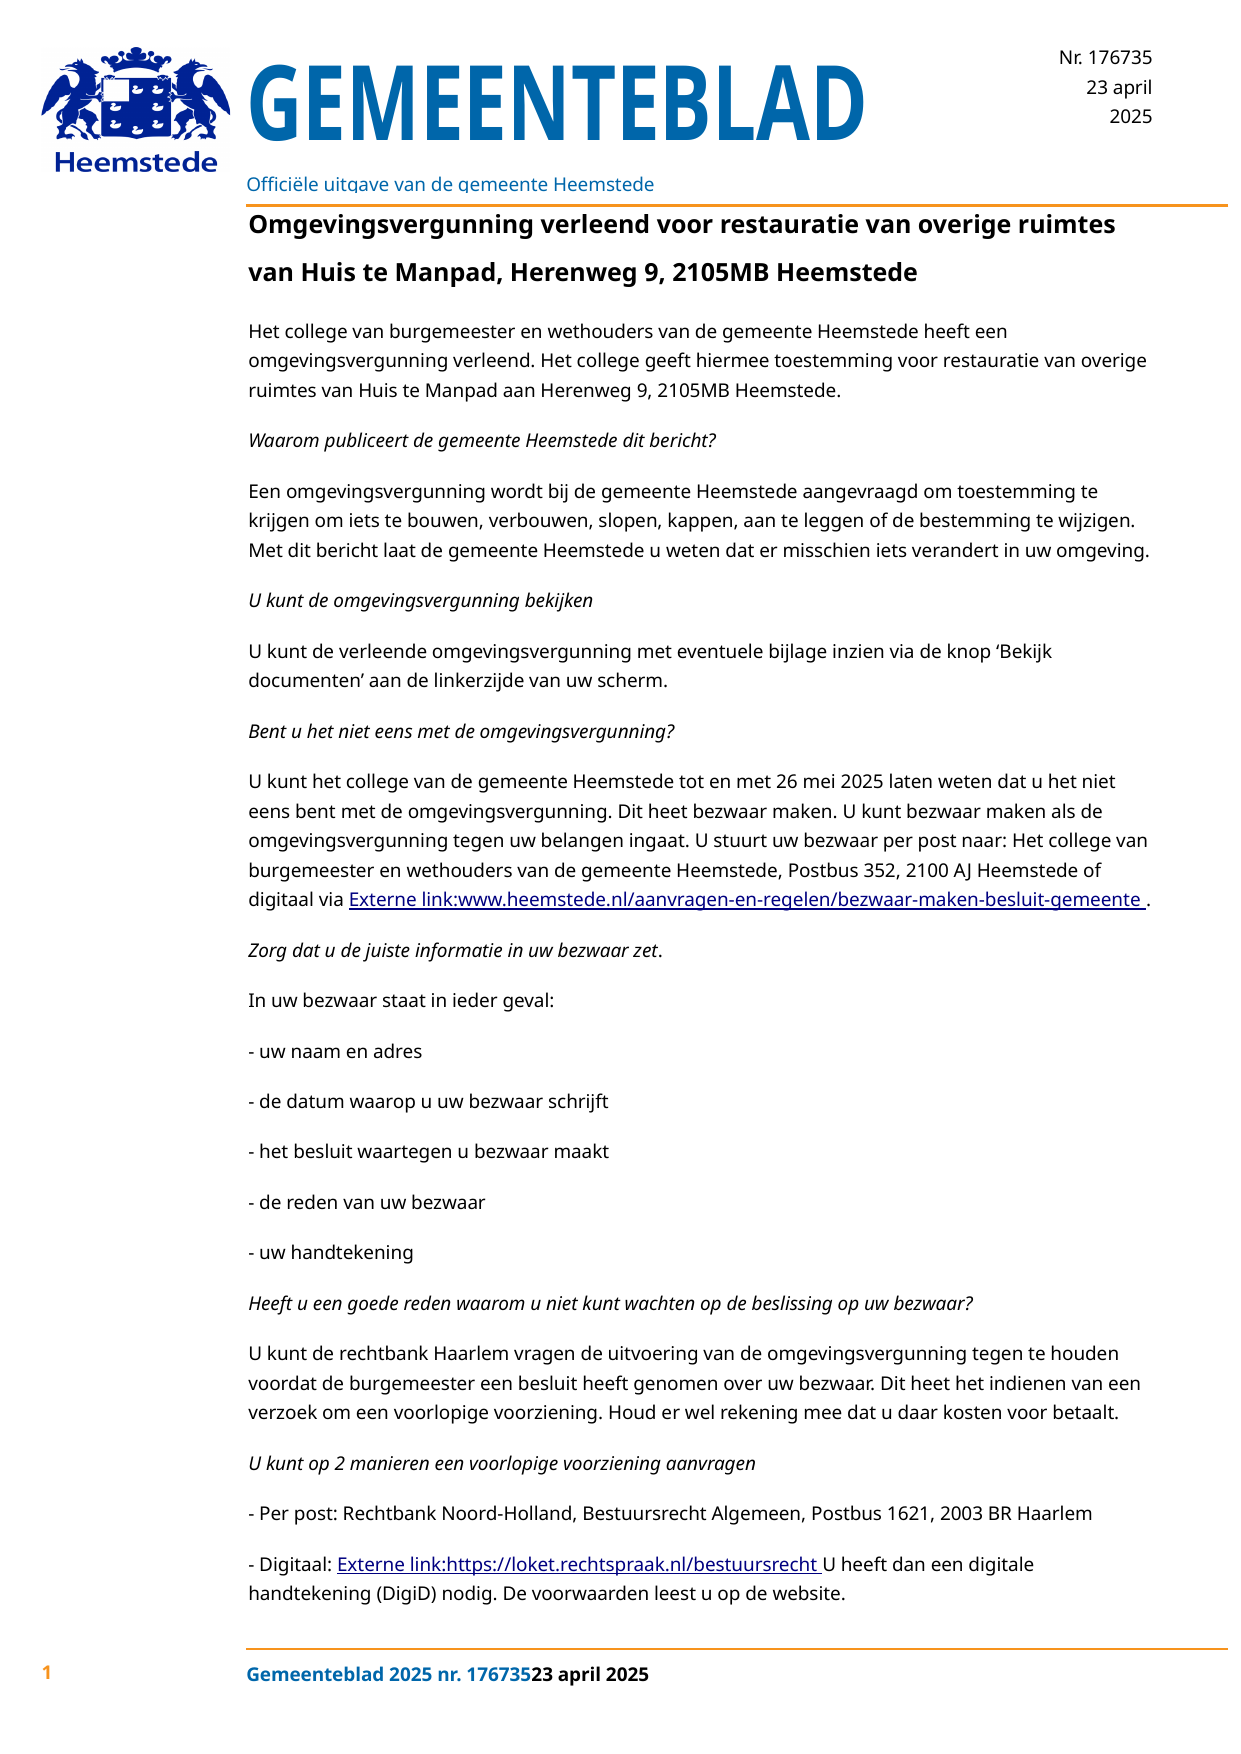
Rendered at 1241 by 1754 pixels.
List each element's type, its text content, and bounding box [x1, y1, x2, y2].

text U kunt de omgevingsvergunning bekijken [248, 587, 1152, 613]
text Zorg dat u de juiste informatie in uw bezwaar zet. [248, 937, 1152, 963]
text Een omgevingsvergunning wordt bij de gemeente Heemstede aangevraagd om toestemming te krijgen om iets te bouwen, verbouwen, slopen, kappen, aan te leggen of de bestemming te wijzigen. Met dit bericht laat de gemeente Heemstede u weten dat er misschien iets verandert in uw omgeving. [248, 478, 1152, 563]
text U kunt het college van de gemeente Heemstede tot en met 26 mei 2025 laten weten dat u het niet eens bent met de omgevingsvergunning. Dit heet bezwaar maken. U kunt bezwaar maken als de omgevingsvergunning tegen uw belangen ingaat. U stuurt uw bezwaar per post naar: Het college van burgemeester en wethouders van de gemeente Heemstede, Postbus 352, 2100 AJ Heemstede of digitaal via Externe link:www.heemstede.nl/aanvragen-en-regelen/bezwaar-maken-besluit-gemeente . [248, 768, 1152, 912]
text - uw naam en adres [248, 1038, 1152, 1064]
text Het college van burgemeester en wethouders van de gemeente Heemstede heeft een omgevingsvergunning verleend. Het college geeft hiermee toestemming voor restauratie van overige ruimtes van Huis te Manpad aan Herenweg 9, 2105MB Heemstede. [248, 318, 1152, 403]
picture [41, 47, 231, 172]
text U kunt op 2 manieren een voorlopige voorziening aanvragen [248, 1450, 1152, 1476]
text U kunt de rechtbank Haarlem vragen de uitvoering van de omgevingsvergunning tegen te houden voordat de burgemeester een besluit heeft genomen over uw bezwaar. Dit heet het indienen van een verzoek om een voorlopige voorziening. Houd er wel rekening mee dat u daar kosten voor betaalt. [248, 1340, 1152, 1425]
text Waarom publiceert de gemeente Heemstede dit bericht? [248, 427, 1152, 453]
text - de reden van uw bezwaar [248, 1189, 1152, 1215]
text Heeft u een goede reden waarom u niet kunt wachten op de beslissing op uw bezwaar? [248, 1290, 1152, 1316]
text In uw bezwaar staat in ieder geval: [248, 987, 1152, 1013]
text U kunt de verleende omgevingsvergunning met eventuele bijlage inzien via de knop ‘Bekijk documenten’ aan de linkerzijde van uw scherm. [248, 638, 1152, 693]
text Bent u het niet eens met de omgevingsvergunning? [248, 718, 1152, 744]
text - het besluit waartegen u bezwaar maakt [248, 1139, 1152, 1164]
text Omgevingsvergunning verleend voor restauratie van overige ruimtes van Huis te Manpad, Herenweg 9, 2105MB Heemstede [248, 207, 1152, 288]
text - Per post: Rechtbank Noord-Holland, Bestuursrecht Algemeen, Postbus 1621, 2003 BR Haarlem [248, 1500, 1152, 1526]
text - Digitaal: Externe link:https://loket.rechtspraak.nl/bestuursrecht U heeft dan een digitale handtekening (DigiD) nodig. De voorwaarden leest u op de website. [248, 1551, 1152, 1606]
text - de datum waarop u uw bezwaar schrijft [248, 1088, 1152, 1114]
text - uw handtekening [248, 1239, 1152, 1265]
